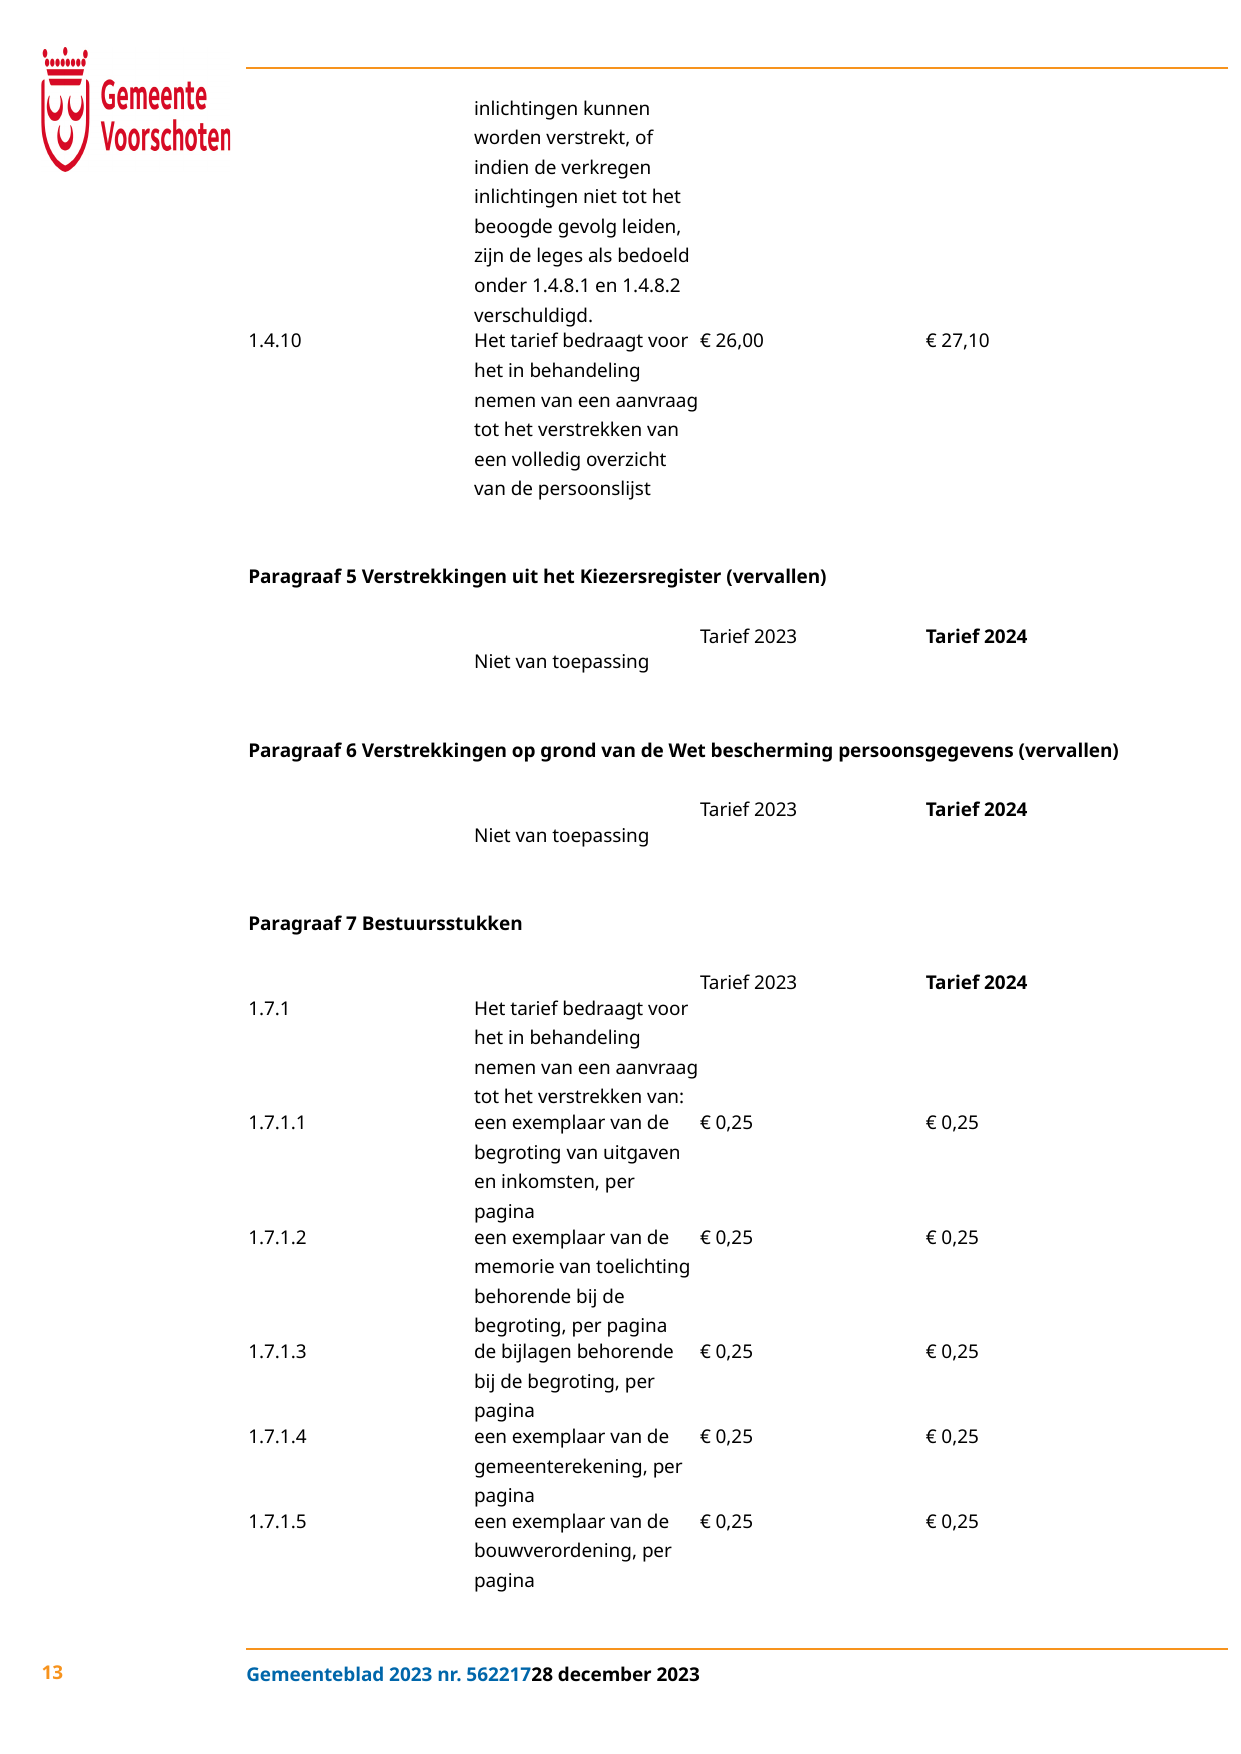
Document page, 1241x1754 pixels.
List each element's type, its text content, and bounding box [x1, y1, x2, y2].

text Paragraaf 6 Verstrekkingen op grond van de Wet bescherming persoonsgegevens (vervallen) [248, 737, 1152, 762]
table_cell 1.7.1.3 [248, 1338, 474, 1423]
table_cell € 0,25 [700, 1338, 926, 1423]
table_cell € 0,25 [926, 1423, 1152, 1508]
table_cell een exemplaar van de begroting van uitgaven en inkomsten, per pagina [474, 1109, 700, 1224]
table_cell inlichtingen kunnen worden verstrekt, of indien de verkregen inlichtingen niet tot het beoogde gevolg leiden, zijn de leges als bedoeld onder 1.4.8.1 en 1.4.8.2 verschuldigd. [474, 95, 700, 328]
table_cell [700, 95, 926, 328]
table_header [248, 796, 474, 822]
table_cell 1.7.1.2 [248, 1224, 474, 1338]
table_cell een exemplaar van de memorie van toelichting behorende bij de begroting, per pagina [474, 1224, 700, 1338]
table_header Tarief 2023 [700, 796, 926, 822]
table_cell [926, 995, 1152, 1109]
table_cell [248, 95, 474, 328]
table_cell de bijlagen behorende bij de begroting, per pagina [474, 1338, 700, 1423]
table_cell € 0,25 [700, 1109, 926, 1224]
table_cell € 0,25 [700, 1224, 926, 1338]
table_cell Niet van toepassing [474, 822, 700, 847]
table_cell 1.4.10 [248, 328, 474, 501]
table_header Tarief 2024 [926, 969, 1152, 995]
table_header [248, 969, 474, 995]
table_header Tarief 2023 [700, 623, 926, 649]
table_cell 1.7.1.5 [248, 1508, 474, 1593]
table_cell € 0,25 [700, 1508, 926, 1593]
table_cell [700, 822, 926, 847]
table_cell 1.7.1 [248, 995, 474, 1109]
table_header Tarief 2024 [926, 796, 1152, 822]
table_cell [700, 995, 926, 1109]
table_header [474, 796, 700, 822]
table_cell [248, 822, 474, 847]
table_cell € 0,25 [700, 1423, 926, 1508]
table_header [474, 623, 700, 649]
table_cell Het tarief bedraagt voor het in behandeling nemen van een aanvraag tot het verstrekken van een volledig overzicht van de persoonslijst [474, 328, 700, 501]
table_cell [926, 822, 1152, 847]
table_cell [700, 649, 926, 674]
table_cell € 27,10 [926, 328, 1152, 501]
text Paragraaf 5 Verstrekkingen uit het Kiezersregister (vervallen) [248, 564, 1152, 589]
table_cell [248, 649, 474, 674]
table_cell € 0,25 [926, 1109, 1152, 1224]
table_header Tarief 2024 [926, 623, 1152, 649]
table_cell een exemplaar van de bouwverordening, per pagina [474, 1508, 700, 1593]
table_cell Het tarief bedraagt voor het in behandeling nemen van een aanvraag tot het verstrekken van: [474, 995, 700, 1109]
table_cell 1.7.1.4 [248, 1423, 474, 1508]
table_cell een exemplaar van de gemeenterekening, per pagina [474, 1423, 700, 1508]
table_cell [926, 649, 1152, 674]
table_cell € 0,25 [926, 1224, 1152, 1338]
table_cell [926, 95, 1152, 328]
table_cell € 0,25 [926, 1508, 1152, 1593]
table_header [474, 969, 700, 995]
table_header [248, 623, 474, 649]
table_cell € 26,00 [700, 328, 926, 501]
table_cell Niet van toepassing [474, 649, 700, 674]
table_cell € 0,25 [926, 1338, 1152, 1423]
picture [41, 47, 231, 172]
table_header Tarief 2023 [700, 969, 926, 995]
table_cell 1.7.1.1 [248, 1109, 474, 1224]
text Paragraaf 7 Bestuursstukken [248, 910, 1152, 936]
